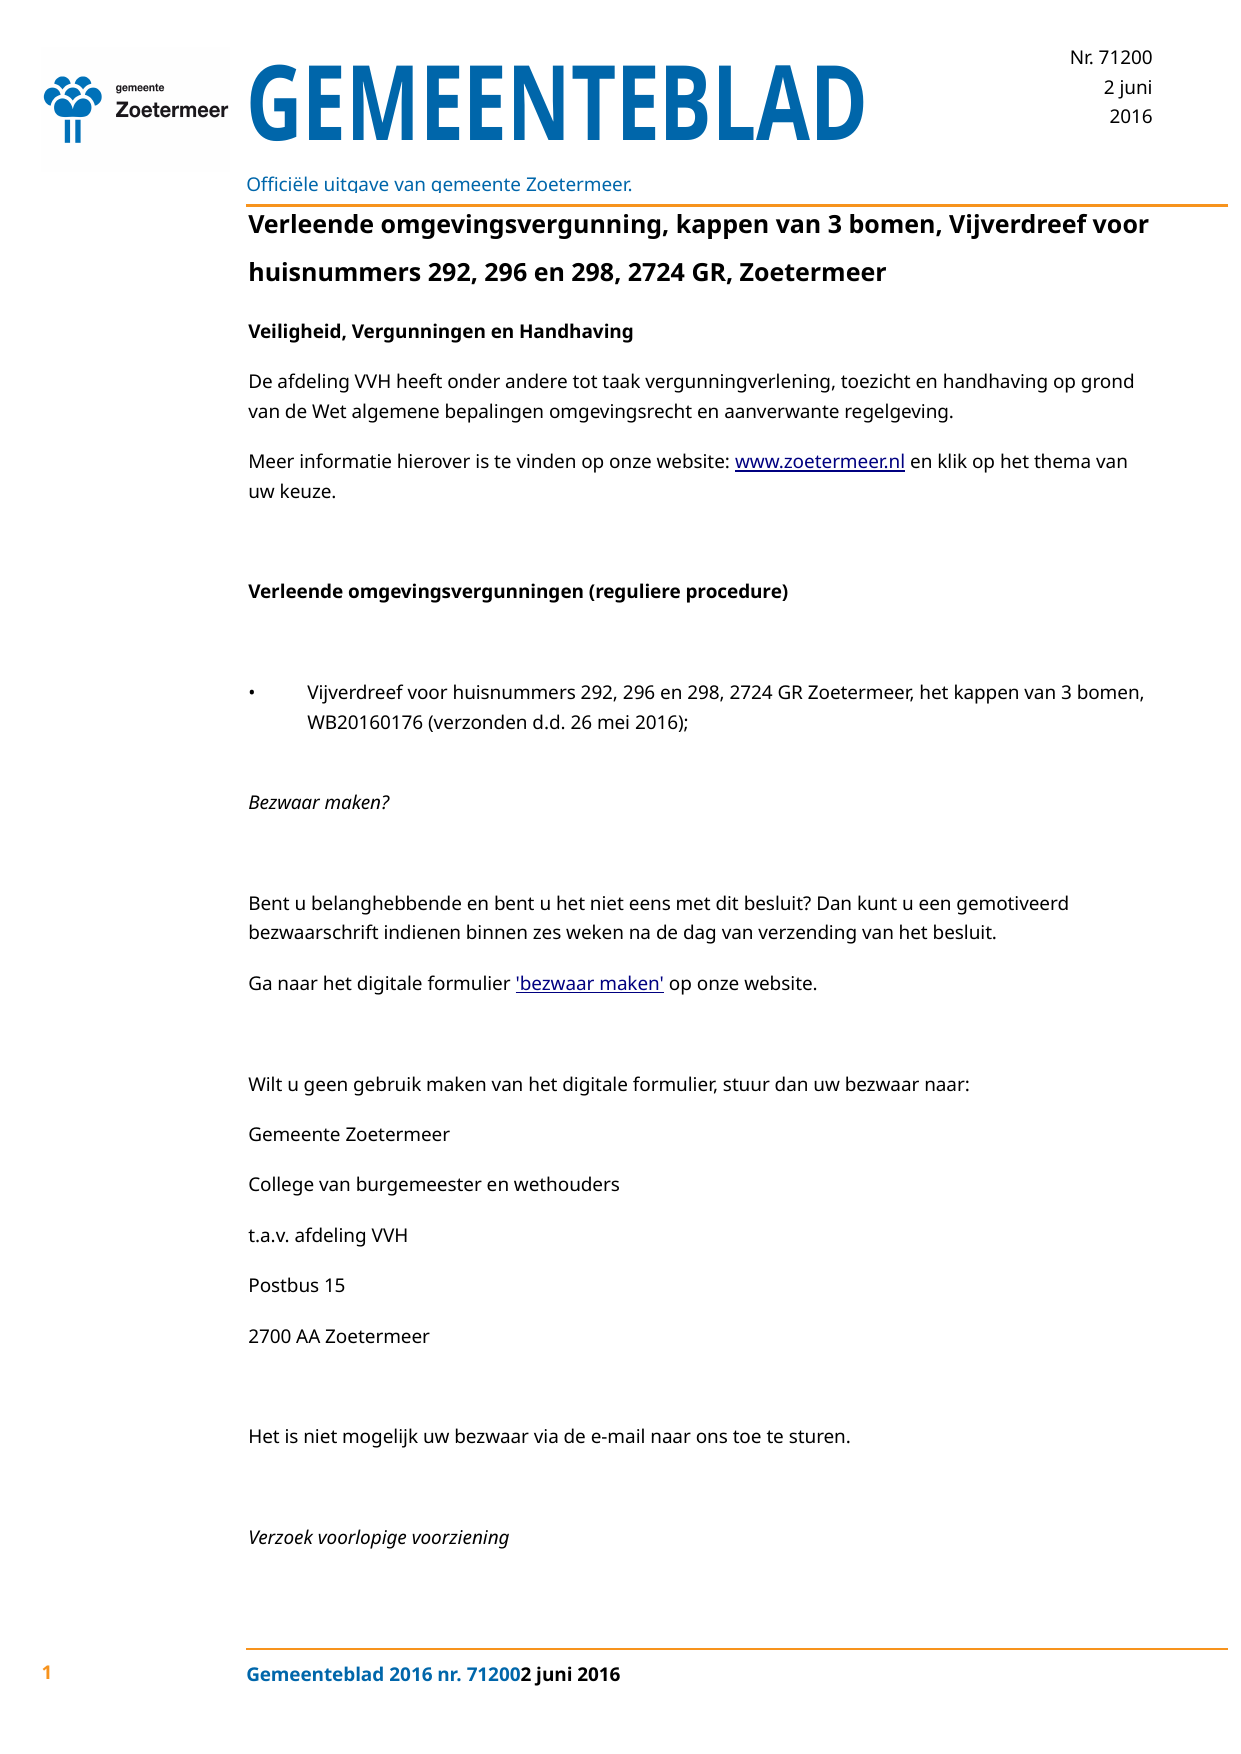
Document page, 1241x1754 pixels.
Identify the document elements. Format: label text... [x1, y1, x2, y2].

text Verzoek voorlopige voorziening [248, 1524, 1152, 1550]
text Verleende omgevingsvergunning, kappen van 3 bomen, Vijverdreef voor huisnummers 292, 296 en 298, 2724 GR, Zoetermeer [248, 207, 1152, 288]
text Bezwaar maken? [248, 789, 1152, 815]
text Postbus 15 [248, 1272, 1152, 1298]
text Het is niet mogelijk uw bezwaar via de e-mail naar ons toe te sturen. [248, 1424, 1152, 1449]
text Wilt u geen gebruik maken van het digitale formulier, stuur dan uw bezwaar naar: [248, 1071, 1152, 1097]
text 2700 AA Zoetermeer [248, 1323, 1152, 1349]
text Meer informatie hierover is te vinden op onze website: www.zoetermeer.nl en klik op het thema van uw keuze. [248, 448, 1152, 504]
picture [41, 47, 231, 172]
text Verleende omgevingsvergunningen (reguliere procedure) [248, 579, 1152, 604]
text College van burgemeester en wethouders [248, 1172, 1152, 1197]
list Vijverdreef voor huisnummers 292, 296 en 298, 2724 GR Zoetermeer, het kappen van 3 bomen, WB20160176 (verzonden d.d. 26 mei 2016); [248, 679, 1152, 735]
text Veiligheid, Vergunningen en Handhaving [248, 318, 1152, 344]
text Bent u belanghebbende en bent u het niet eens met dit besluit? Dan kunt u een gemotiveerd bezwaarschrift indienen binnen zes weken na de dag van verzending van het besluit. [248, 890, 1152, 945]
text Ga naar het digitale formulier 'bezwaar maken' op onze website. [248, 970, 1152, 996]
text t.a.v. afdeling VVH [248, 1222, 1152, 1248]
text Gemeente Zoetermeer [248, 1121, 1152, 1147]
text De afdeling VVH heeft onder andere tot taak vergunningverlening, toezicht en handhaving op grond van de Wet algemene bepalingen omgevingsrecht en aanverwante regelgeving. [248, 368, 1152, 424]
